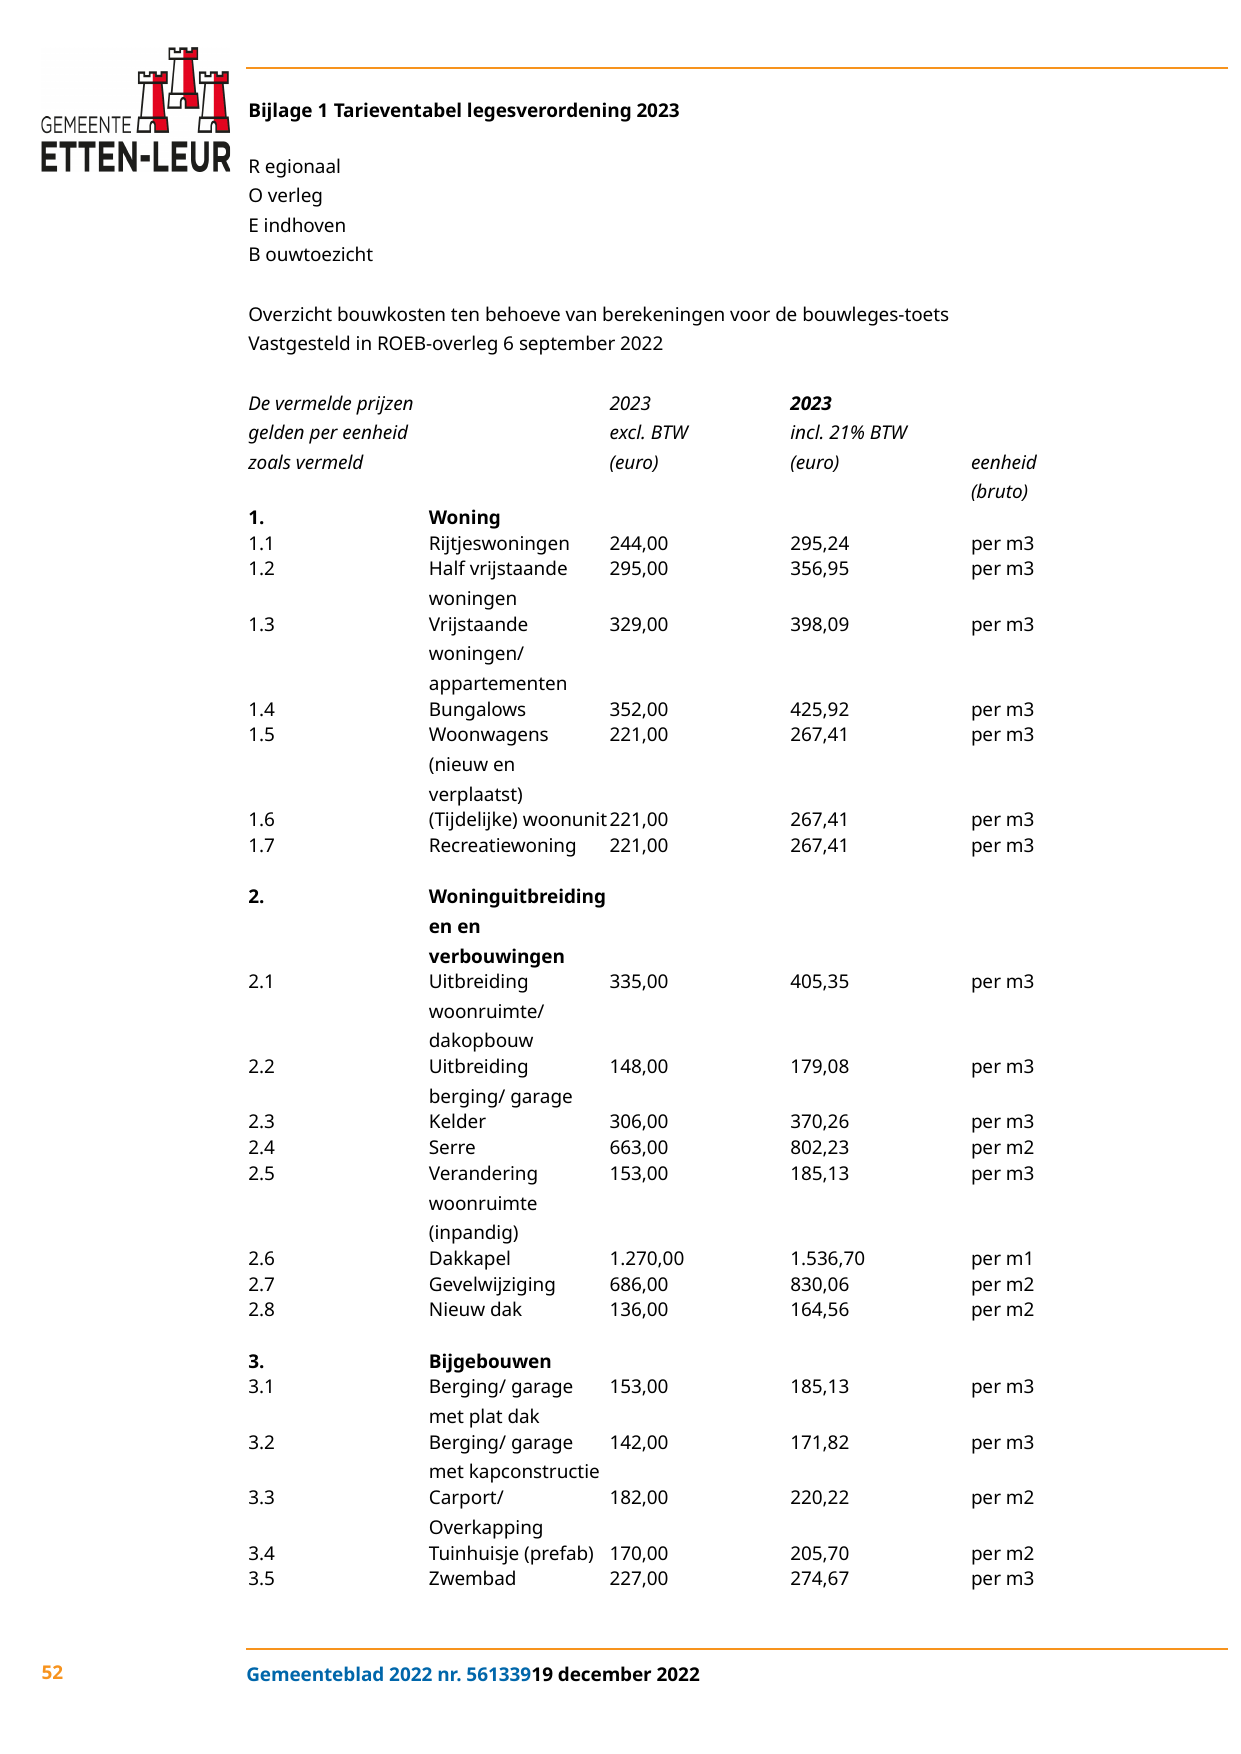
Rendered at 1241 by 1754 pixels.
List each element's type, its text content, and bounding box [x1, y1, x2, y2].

table_cell [790, 1322, 971, 1348]
text Overzicht bouwkosten ten behoeve van berekeningen voor de bouwleges-toets [248, 301, 1152, 327]
table_cell 2.4 [248, 1135, 429, 1160]
table_cell 2.3 [248, 1109, 429, 1134]
table_cell Uitbreiding woonruimte/ dakopbouw [429, 969, 609, 1053]
table_cell 329,00 [609, 611, 790, 696]
table_cell 2.8 [248, 1297, 429, 1322]
table_cell 221,00 [609, 806, 790, 832]
table_cell 148,00 [609, 1054, 790, 1109]
text O verleg [248, 182, 1152, 208]
table_cell per m3 [971, 969, 1152, 1053]
table_cell 306,00 [609, 1109, 790, 1134]
table_cell 205,70 [790, 1540, 971, 1565]
table_cell Uitbreiding berging/ garage [429, 1054, 609, 1109]
table_cell Bungalows [429, 696, 609, 722]
table_cell per m3 [971, 1565, 1152, 1591]
table_cell 136,00 [609, 1297, 790, 1322]
table_cell per m3 [971, 556, 1152, 611]
table_cell Half vrijstaande woningen [429, 556, 609, 611]
text E indhoven [248, 212, 1152, 238]
table_cell [790, 858, 971, 884]
table_cell [971, 884, 1152, 968]
table_cell 352,00 [609, 696, 790, 722]
table_cell 274,67 [790, 1565, 971, 1591]
table_cell [429, 858, 609, 884]
table_cell 1.2 [248, 556, 429, 611]
table_cell [971, 504, 1152, 530]
table_cell per m3 [971, 1374, 1152, 1429]
table_cell 3.3 [248, 1484, 429, 1540]
table_cell per m3 [971, 1054, 1152, 1109]
table_cell 356,95 [790, 556, 971, 611]
table_cell 1.6 [248, 806, 429, 832]
table_cell 1. [248, 504, 429, 530]
table_cell 425,92 [790, 696, 971, 722]
table_cell Woning [429, 504, 609, 530]
table_header 2023 incl. 21% BTW (euro) [790, 390, 971, 504]
table_cell [790, 504, 971, 530]
table_cell Zwembad [429, 1565, 609, 1591]
table_cell 663,00 [609, 1135, 790, 1160]
table_header [429, 390, 609, 504]
table_cell 1.536,70 [790, 1245, 971, 1271]
table_cell 1.4 [248, 696, 429, 722]
table_cell Woonwagens (nieuw en verplaatst) [429, 722, 609, 806]
table_cell 3.2 [248, 1429, 429, 1484]
table_cell Gevelwijziging [429, 1271, 609, 1297]
table_cell 3. [248, 1348, 429, 1374]
table_cell 185,13 [790, 1374, 971, 1429]
table_cell Serre [429, 1135, 609, 1160]
table_cell 267,41 [790, 832, 971, 858]
table_cell Kelder [429, 1109, 609, 1134]
table_cell Rijtjeswoningen [429, 530, 609, 556]
table_cell 221,00 [609, 832, 790, 858]
table_cell 295,00 [609, 556, 790, 611]
table_cell [609, 884, 790, 968]
table_cell 2.7 [248, 1271, 429, 1297]
table_cell [971, 1348, 1152, 1374]
table_cell 1.7 [248, 832, 429, 858]
table_cell [429, 1322, 609, 1348]
table_cell Berging/ garage met plat dak [429, 1374, 609, 1429]
table_cell 2.2 [248, 1054, 429, 1109]
table_cell [971, 1322, 1152, 1348]
table_cell Woninguitbreidingen en verbouwingen [429, 884, 609, 968]
table_cell 171,82 [790, 1429, 971, 1484]
table_cell 686,00 [609, 1271, 790, 1297]
table_cell per m2 [971, 1297, 1152, 1322]
table_cell 802,23 [790, 1135, 971, 1160]
table_cell 182,00 [609, 1484, 790, 1540]
table_cell 220,22 [790, 1484, 971, 1540]
table_cell [609, 504, 790, 530]
table_cell 2.5 [248, 1160, 429, 1245]
table_cell per m2 [971, 1540, 1152, 1565]
table_cell 2. [248, 884, 429, 968]
text R egionaal [248, 153, 1152, 179]
table_cell 267,41 [790, 722, 971, 806]
table_cell 1.5 [248, 722, 429, 806]
table_cell per m3 [971, 1109, 1152, 1134]
text Vastgesteld in ROEB-overleg 6 september 2022 [248, 330, 1152, 356]
table_cell Recreatiewoning [429, 832, 609, 858]
table_header eenheid (bruto) [971, 390, 1152, 504]
table_cell 1.3 [248, 611, 429, 696]
table_header 2023 excl. BTW (euro) [609, 390, 790, 504]
table_cell [609, 1322, 790, 1348]
table_cell 153,00 [609, 1374, 790, 1429]
table_cell 370,26 [790, 1109, 971, 1134]
table_cell 3.4 [248, 1540, 429, 1565]
table_cell per m3 [971, 722, 1152, 806]
text Bijlage 1 Tarieventabel legesverordening 2023 [248, 95, 1152, 123]
table_cell 185,13 [790, 1160, 971, 1245]
table_cell 2.1 [248, 969, 429, 1053]
table_cell 3.1 [248, 1374, 429, 1429]
table_cell 267,41 [790, 806, 971, 832]
table_cell 405,35 [790, 969, 971, 1053]
table_cell [790, 1348, 971, 1374]
table_cell per m3 [971, 530, 1152, 556]
table_cell 3.5 [248, 1565, 429, 1591]
table_cell 221,00 [609, 722, 790, 806]
table_cell 1.1 [248, 530, 429, 556]
table_cell per m1 [971, 1245, 1152, 1271]
table_cell per m3 [971, 832, 1152, 858]
table_cell [248, 858, 429, 884]
table_cell 142,00 [609, 1429, 790, 1484]
table_cell per m2 [971, 1271, 1152, 1297]
table_cell 295,24 [790, 530, 971, 556]
table_cell Dakkapel [429, 1245, 609, 1271]
table_cell per m3 [971, 696, 1152, 722]
table_cell (Tijdelijke) woonunit [429, 806, 609, 832]
table_cell Berging/ garage met kapconstructie [429, 1429, 609, 1484]
picture [41, 47, 231, 172]
table_cell Tuinhuisje (prefab) [429, 1540, 609, 1565]
table_cell 170,00 [609, 1540, 790, 1565]
table_cell [609, 1348, 790, 1374]
table_cell per m3 [971, 1160, 1152, 1245]
table_cell 335,00 [609, 969, 790, 1053]
table_cell 2.6 [248, 1245, 429, 1271]
table_cell 830,06 [790, 1271, 971, 1297]
table_cell 153,00 [609, 1160, 790, 1245]
table_cell 244,00 [609, 530, 790, 556]
table_cell [609, 858, 790, 884]
table_cell Nieuw dak [429, 1297, 609, 1322]
table_cell Carport/ Overkapping [429, 1484, 609, 1540]
table_cell 164,56 [790, 1297, 971, 1322]
table_cell Bijgebouwen [429, 1348, 609, 1374]
table_cell [971, 858, 1152, 884]
table_cell [790, 884, 971, 968]
table_cell per m2 [971, 1135, 1152, 1160]
table_cell per m2 [971, 1484, 1152, 1540]
table_cell 179,08 [790, 1054, 971, 1109]
table_cell per m3 [971, 806, 1152, 832]
table_cell per m3 [971, 1429, 1152, 1484]
table_cell 227,00 [609, 1565, 790, 1591]
table_cell per m3 [971, 611, 1152, 696]
table_cell Verandering woonruimte (inpandig) [429, 1160, 609, 1245]
table_cell 398,09 [790, 611, 971, 696]
table_cell 1.270,00 [609, 1245, 790, 1271]
table_cell Vrijstaande woningen/ appartementen [429, 611, 609, 696]
text B ouwtoezicht [248, 242, 1152, 267]
table_header De vermelde prijzen gelden per eenheid zoals vermeld [248, 390, 429, 504]
table_cell [248, 1322, 429, 1348]
